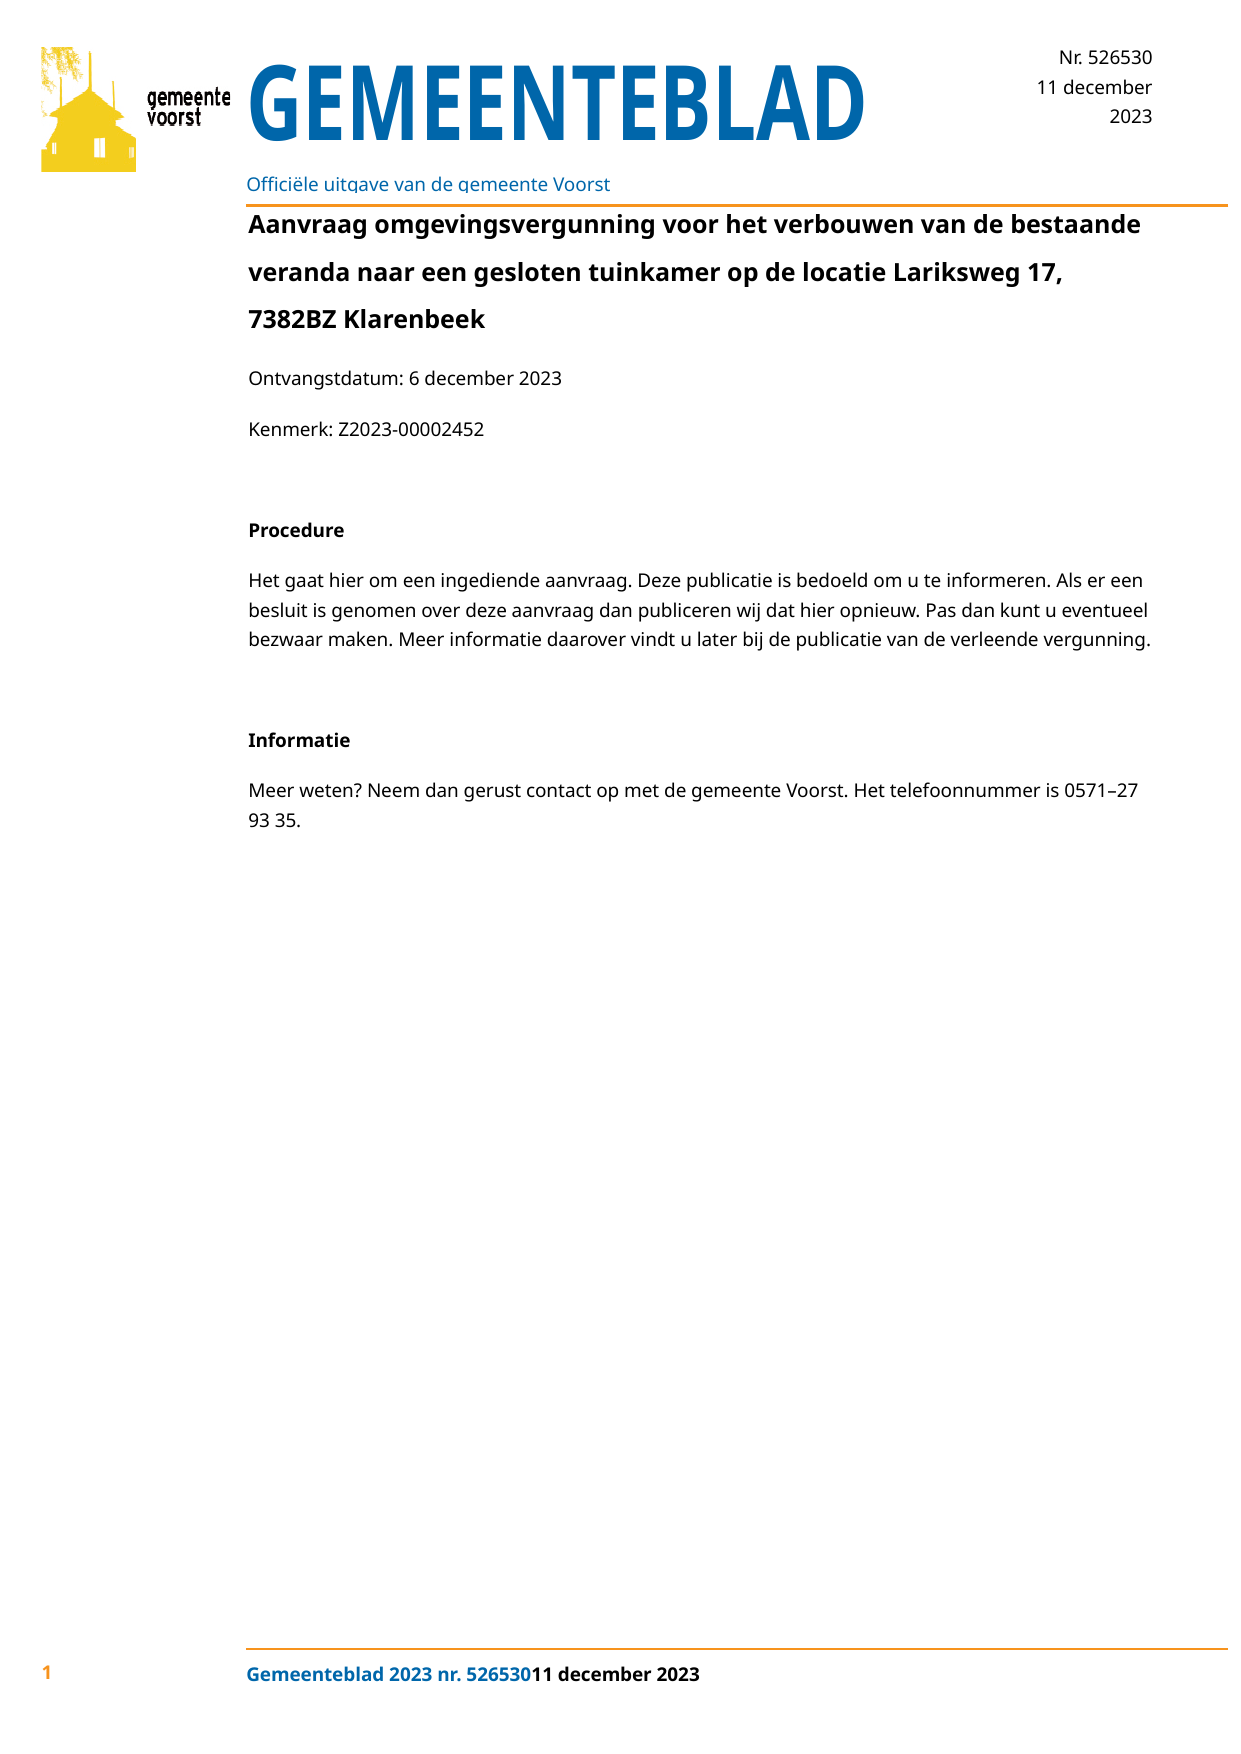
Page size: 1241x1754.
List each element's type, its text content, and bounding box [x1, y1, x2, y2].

text Het gaat hier om een ingediende aanvraag. Deze publicatie is bedoeld om u te informeren. Als er een besluit is genomen over deze aanvraag dan publiceren wij dat hier opnieuw. Pas dan kunt u eventueel bezwaar maken. Meer informatie daarover vindt u later bij de publicatie van de verleende vergunning. [248, 567, 1152, 652]
text Aanvraag omgevingsvergunning voor het verbouwen van de bestaande veranda naar een gesloten tuinkamer op de locatie Lariksweg 17, 7382BZ Klarenbeek [248, 207, 1152, 336]
text Informatie [248, 727, 1152, 753]
text Ontvangstdatum: 6 december 2023 [248, 366, 1152, 391]
text Procedure [248, 517, 1152, 542]
picture [41, 47, 231, 172]
text Meer weten? Neem dan gerust contact op met de gemeente Voorst. Het telefoonnummer is 0571–27 93 35. [248, 778, 1152, 833]
text Kenmerk: Z2023-00002452 [248, 416, 1152, 442]
